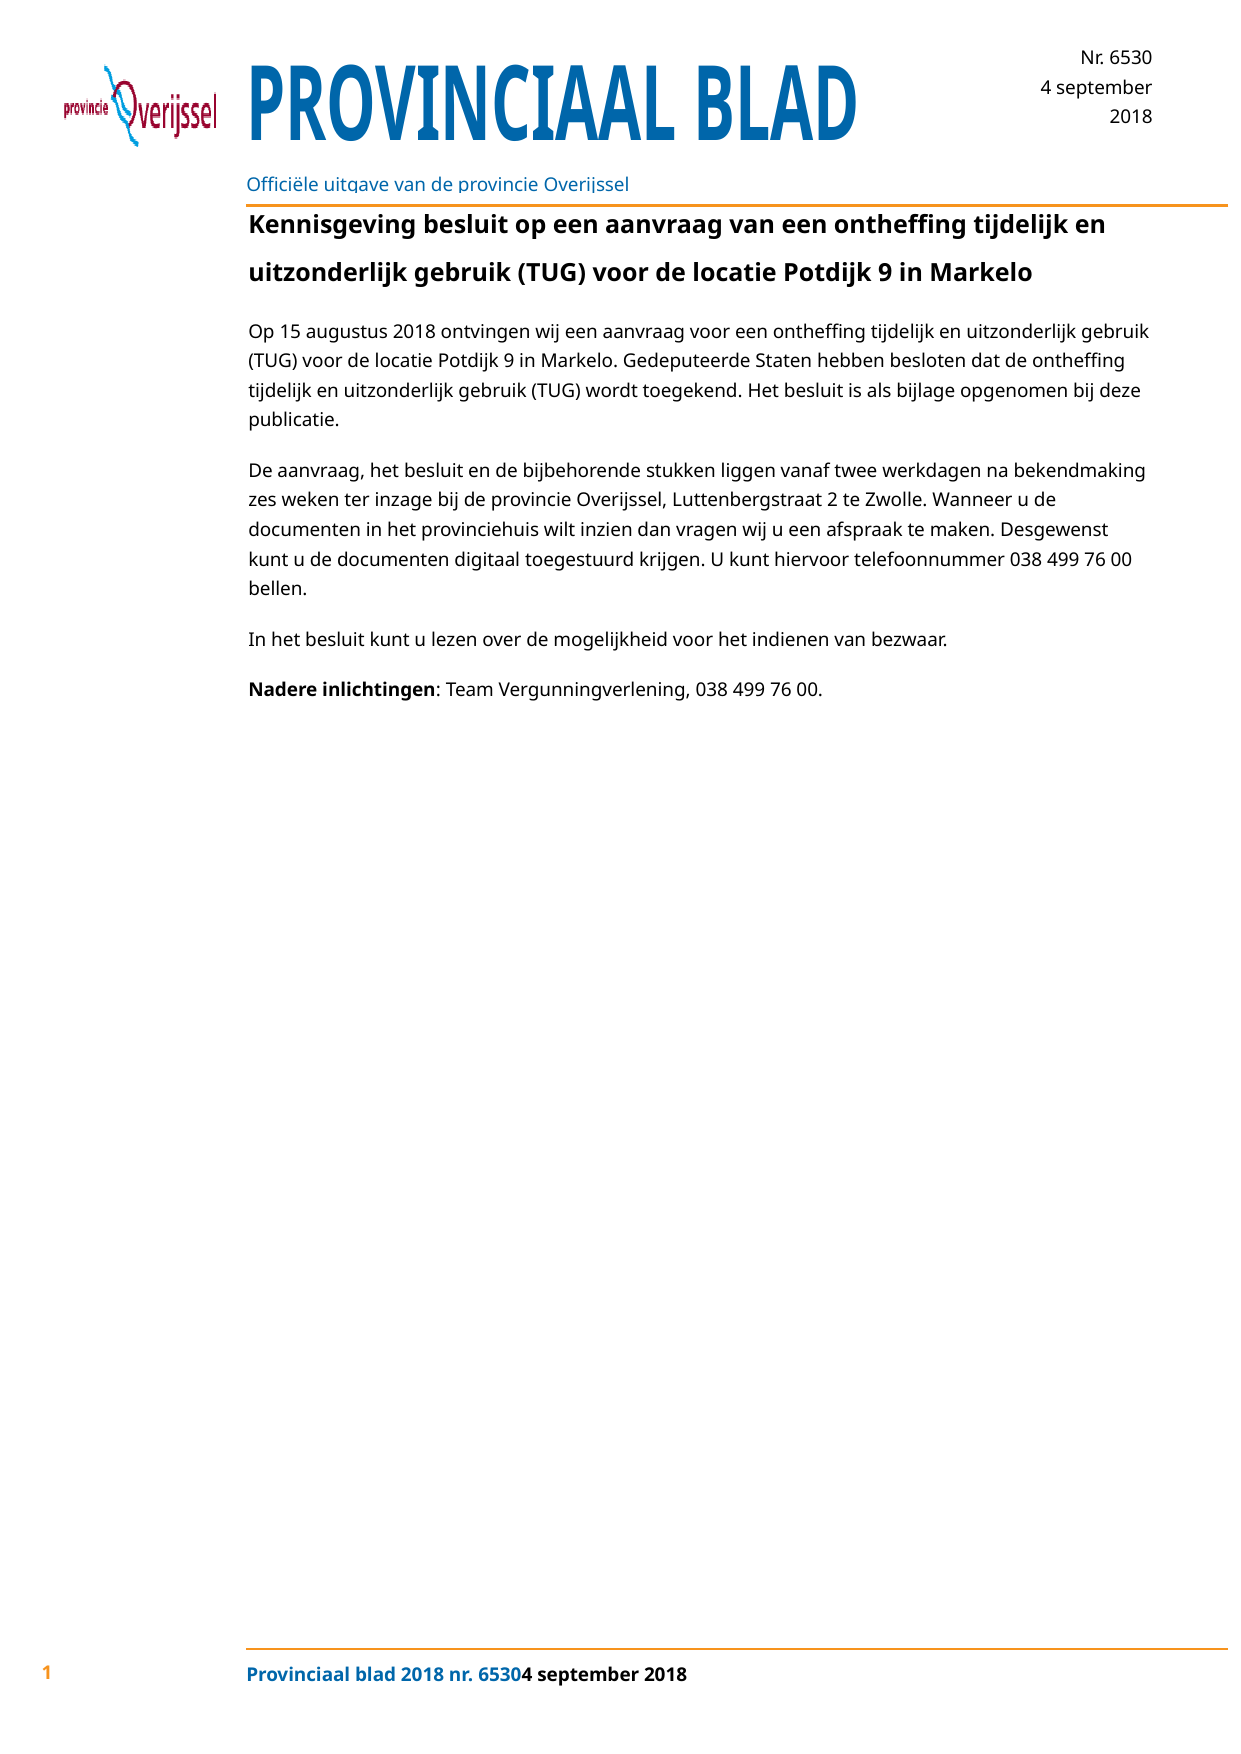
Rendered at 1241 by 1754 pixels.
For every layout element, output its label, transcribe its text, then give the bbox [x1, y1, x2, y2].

text Op 15 augustus 2018 ontvingen wij een aanvraag voor een ontheffing tijdelijk en uitzonderlijk gebruik (TUG) voor de locatie Potdijk 9 in Markelo. Gedeputeerde Staten hebben besloten dat de ontheffing tijdelijk en uitzonderlijk gebruik (TUG) wordt toegekend. Het besluit is als bijlage opgenomen bij deze publicatie. [248, 318, 1152, 432]
text Nadere inlichtingen: Team Vergunningverlening, 038 499 76 00. [248, 676, 1152, 702]
picture [41, 47, 231, 172]
text Kennisgeving besluit op een aanvraag van een ontheffing tijdelijk en uitzonderlijk gebruik (TUG) voor de locatie Potdijk 9 in Markelo [248, 207, 1152, 288]
text De aanvraag, het besluit en de bijbehorende stukken liggen vanaf twee werkdagen na bekendmaking zes weken ter inzage bij de provincie Overijssel, Luttenbergstraat 2 te Zwolle. Wanneer u de documenten in het provinciehuis wilt inzien dan vragen wij u een afspraak te maken. Desgewenst kunt u de documenten digitaal toegestuurd krijgen. U kunt hiervoor telefoonnummer 038 499 76 00 bellen. [248, 457, 1152, 601]
text In het besluit kunt u lezen over de mogelijkheid voor het indienen van bezwaar. [248, 626, 1152, 652]
